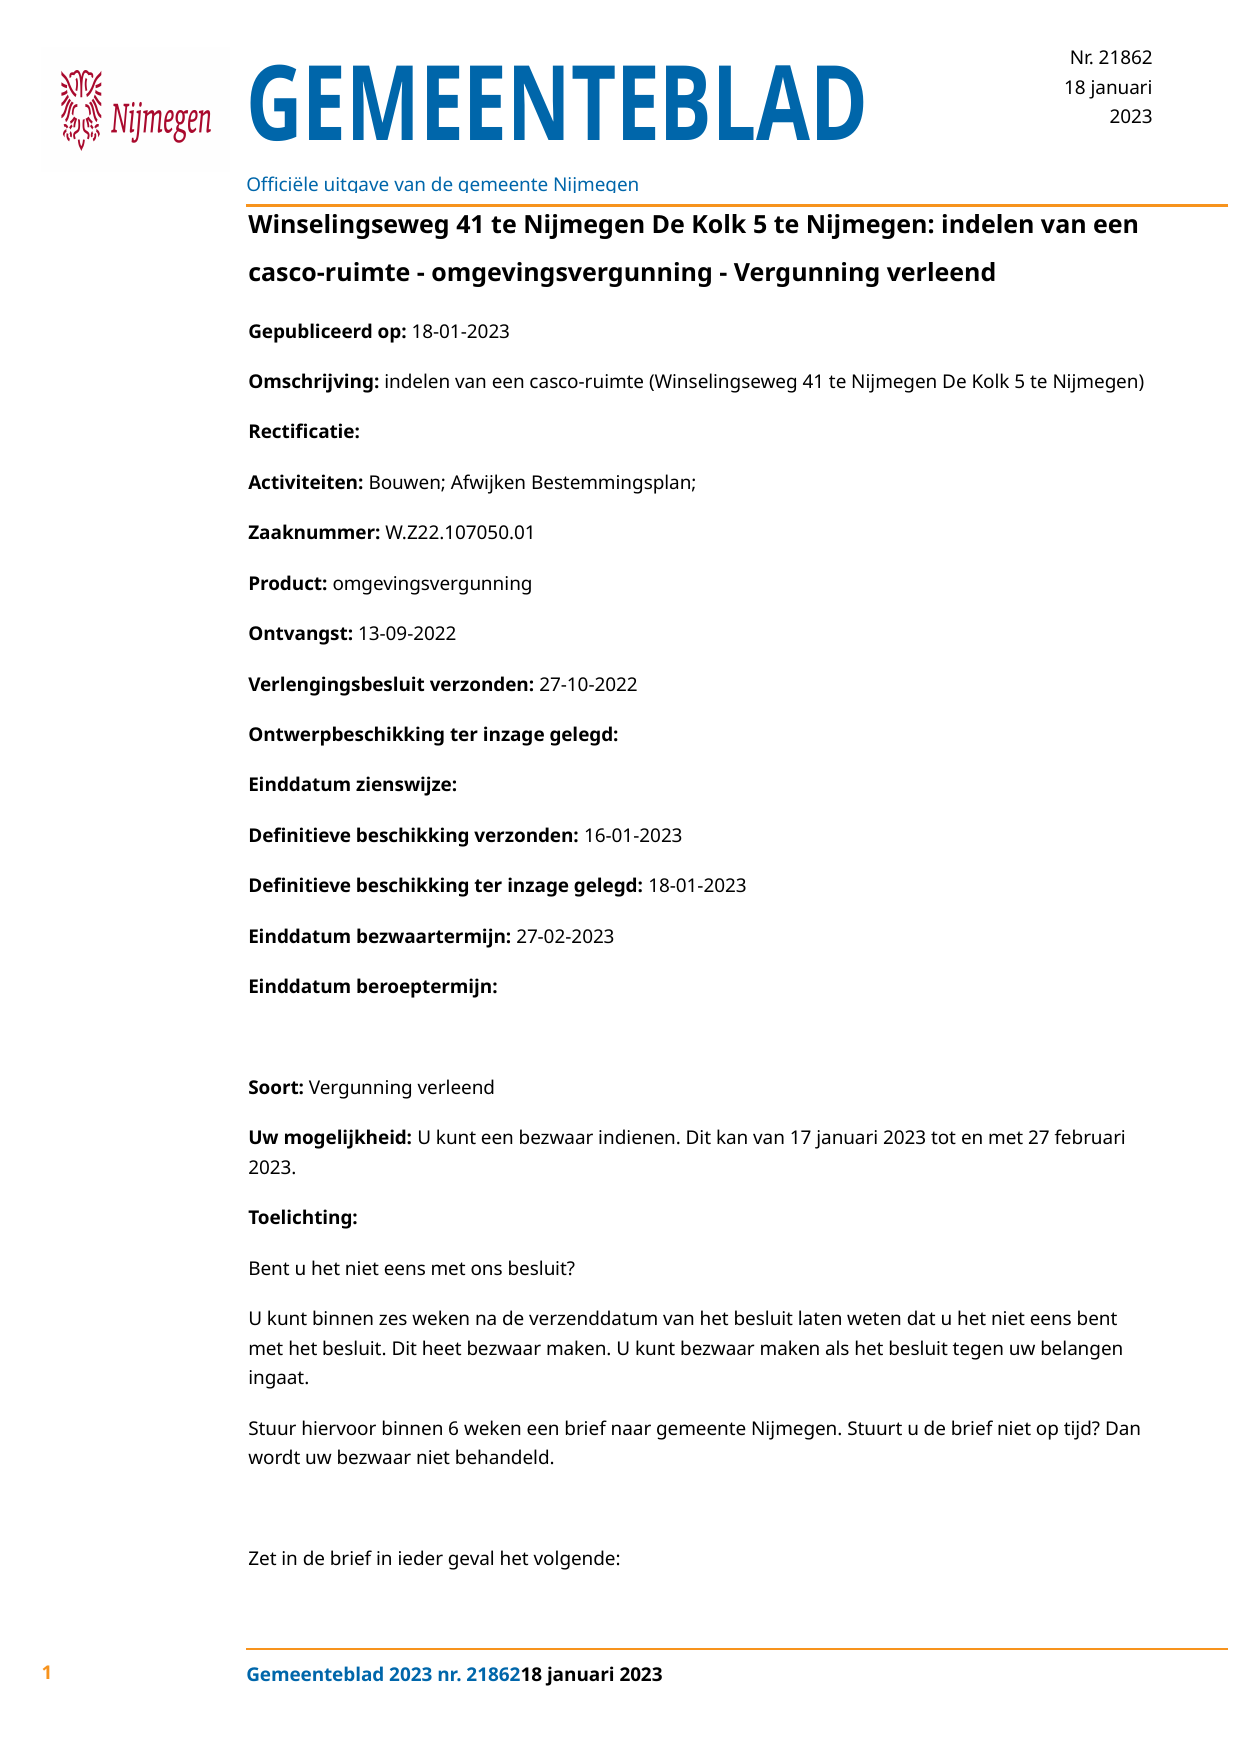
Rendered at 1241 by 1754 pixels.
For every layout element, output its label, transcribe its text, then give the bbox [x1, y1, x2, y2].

text Toelichting: [248, 1204, 1152, 1230]
text Bent u het niet eens met ons besluit? [248, 1255, 1152, 1281]
text Stuur hiervoor binnen 6 weken een brief naar gemeente Nijmegen. Stuurt u de brief niet op tijd? Dan wordt uw bezwaar niet behandeld. [248, 1415, 1152, 1470]
text Omschrijving: indelen van een casco-ruimte (Winselingseweg 41 te Nijmegen De Kolk 5 te Nijmegen) [248, 368, 1152, 394]
text Verlengingsbesluit verzonden: 27-10-2022 [248, 671, 1152, 697]
text Definitieve beschikking verzonden: 16-01-2023 [248, 822, 1152, 848]
text U kunt binnen zes weken na de verzenddatum van het besluit laten weten dat u het niet eens bent met het besluit. Dit heet bezwaar maken. U kunt bezwaar maken als het besluit tegen uw belangen ingaat. [248, 1305, 1152, 1390]
text Product: omgevingsvergunning [248, 570, 1152, 596]
text Activiteiten: Bouwen; Afwijken Bestemmingsplan; [248, 469, 1152, 495]
text Gepubliceerd op: 18-01-2023 [248, 318, 1152, 344]
text Ontwerpbeschikking ter inzage gelegd: [248, 721, 1152, 747]
text Zet in de brief in ieder geval het volgende: [248, 1545, 1152, 1571]
text Einddatum bezwaartermijn: 27-02-2023 [248, 923, 1152, 949]
text Rectificatie: [248, 419, 1152, 444]
text Einddatum zienswijze: [248, 772, 1152, 797]
text Ontvangst: 13-09-2022 [248, 620, 1152, 646]
text Definitieve beschikking ter inzage gelegd: 18-01-2023 [248, 872, 1152, 898]
text Einddatum beroeptermijn: [248, 973, 1152, 999]
text Uw mogelijkheid: U kunt een bezwaar indienen. Dit kan van 17 januari 2023 tot en met 27 februari 2023. [248, 1124, 1152, 1180]
text Winselingseweg 41 te Nijmegen De Kolk 5 te Nijmegen: indelen van een casco-ruimte - omgevingsvergunning - Vergunning verleend [248, 207, 1152, 288]
picture [41, 47, 231, 172]
text Zaaknummer: W.Z22.107050.01 [248, 519, 1152, 545]
text Soort: Vergunning verleend [248, 1074, 1152, 1100]
